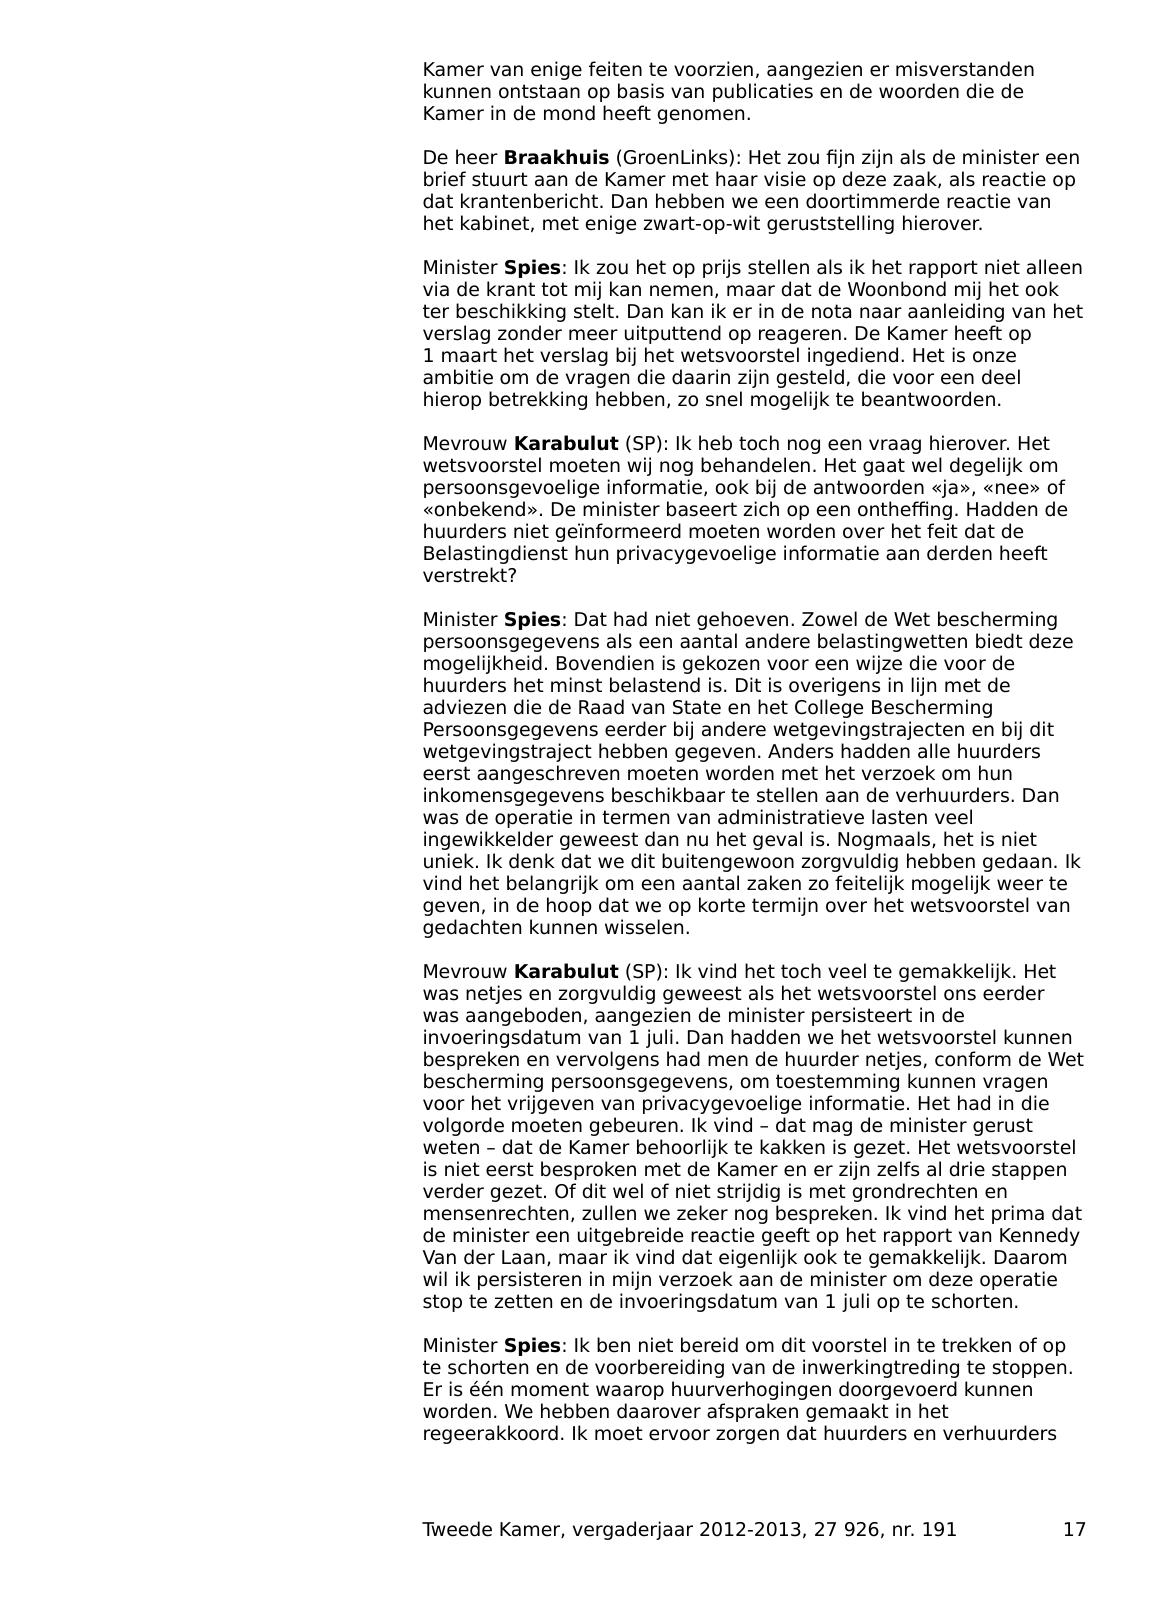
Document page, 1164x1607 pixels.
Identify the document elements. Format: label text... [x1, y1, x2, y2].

text Mevrouw Karabulut (SP): Ik heb toch nog een vraag hierover. Het wetsvoorstel moeten wij nog behandelen. Het gaat wel degelijk om persoonsgevoelige informatie, ook bij de antwoorden «ja», «nee» of «onbekend». De minister baseert zich op een ontheffing. Hadden de huurders niet geïnformeerd moeten worden over het feit dat de Belastingdienst hun privacygevoelige informatie aan derden heeft verstrekt? [422, 433, 1087, 587]
text Minister Spies: Dat had niet gehoeven. Zowel de Wet bescherming persoonsgegevens als een aantal andere belastingwetten biedt deze mogelijkheid. Bovendien is gekozen voor een wijze die voor de huurders het minst belastend is. Dit is overigens in lijn met de adviezen die de Raad van State en het College Bescherming Persoonsgegevens eerder bij andere wetgevingstrajecten en bij dit wetgevingstraject hebben gegeven. Anders hadden alle huurders eerst aangeschreven moeten worden met het verzoek om hun inkomensgegevens beschikbaar te stellen aan de verhuurders. Dan was de operatie in termen van administratieve lasten veel ingewikkelder geweest dan nu het geval is. Nogmaals, het is niet uniek. Ik denk dat we dit buitengewoon zorgvuldig hebben gedaan. Ik vind het belangrijk om een aantal zaken zo feitelijk mogelijk weer te geven, in de hoop dat we op korte termijn over het wetsvoorstel van gedachten kunnen wisselen. [422, 609, 1087, 939]
text De heer Braakhuis (GroenLinks): Het zou fijn zijn als de minister een brief stuurt aan de Kamer met haar visie op deze zaak, als reactie op dat krantenbericht. Dan hebben we een doortimmerde reactie van het kabinet, met enige zwart-op-wit geruststelling hierover. [422, 147, 1087, 235]
text Minister Spies: Ik zou het op prijs stellen als ik het rapport niet alleen via de krant tot mij kan nemen, maar dat de Woonbond mij het ook ter beschikking stelt. Dan kan ik er in de nota naar aanleiding van het verslag zonder meer uitputtend op reageren. De Kamer heeft op 1 maart het verslag bij het wetsvoorstel ingediend. Het is onze ambitie om de vragen die daarin zijn gesteld, die voor een deel hierop betrekking hebben, zo snel mogelijk te beantwoorden. [422, 257, 1087, 411]
text Kamer van enige feiten te voorzien, aangezien er misverstanden kunnen ontstaan op basis van publicaties en de woorden die de Kamer in de mond heeft genomen. [422, 59, 1087, 125]
text Mevrouw Karabulut (SP): Ik vind het toch veel te gemakkelijk. Het was netjes en zorgvuldig geweest als het wetsvoorstel ons eerder was aangeboden, aangezien de minister persisteert in de invoeringsdatum van 1 juli. Dan hadden we het wetsvoorstel kunnen bespreken en vervolgens had men de huurder netjes, conform de Wet bescherming persoonsgegevens, om toestemming kunnen vragen voor het vrijgeven van privacygevoelige informatie. Het had in die volgorde moeten gebeuren. Ik vind – dat mag de minister gerust weten – dat de Kamer behoorlijk te kakken is gezet. Het wetsvoorstel is niet eerst besproken met de Kamer en er zijn zelfs al drie stappen verder gezet. Of dit wel of niet strijdig is met grondrechten en mensenrechten, zullen we zeker nog bespreken. Ik vind het prima dat de minister een uitgebreide reactie geeft op het rapport van Kennedy Van der Laan, maar ik vind dat eigenlijk ook te gemakkelijk. Daarom wil ik persisteren in mijn verzoek aan de minister om deze operatie stop te zetten en de invoeringsdatum van 1 juli op te schorten. [422, 961, 1087, 1313]
text Minister Spies: Ik ben niet bereid om dit voorstel in te trekken of op te schorten en de voorbereiding van de inwerkingtreding te stoppen. Er is één moment waarop huurverhogingen doorgevoerd kunnen worden. We hebben daarover afspraken gemaakt in het regeerakkoord. Ik moet ervoor zorgen dat huurders en verhuurders [422, 1335, 1087, 1445]
